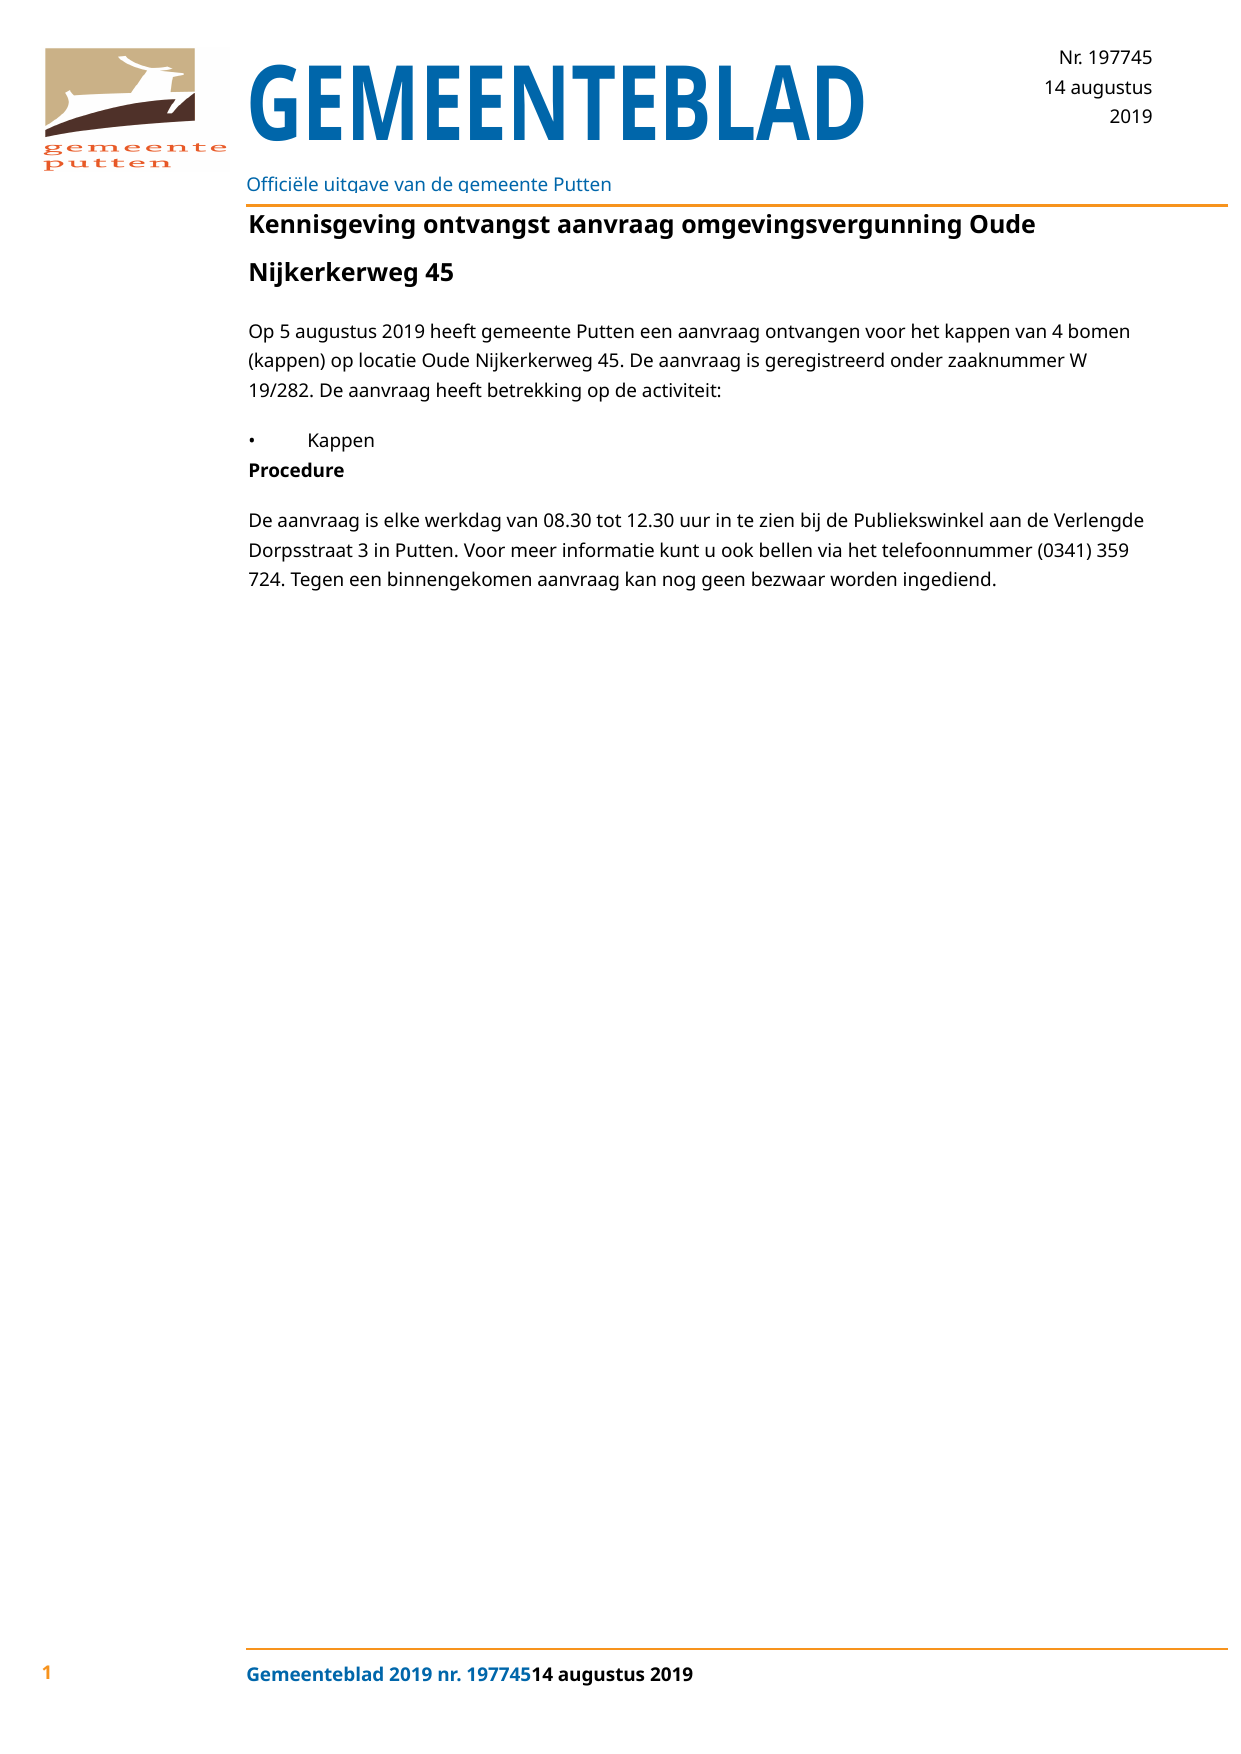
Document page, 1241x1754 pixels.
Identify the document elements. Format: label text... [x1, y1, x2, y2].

picture [41, 47, 231, 172]
text Procedure [248, 457, 1152, 483]
text Kennisgeving ontvangst aanvraag omgevingsvergunning Oude Nijkerkerweg 45 [248, 207, 1152, 288]
list Kappen [248, 427, 1152, 453]
text De aanvraag is elke werkdag van 08.30 tot 12.30 uur in te zien bij de Publiekswinkel aan de Verlengde Dorpsstraat 3 in Putten. Voor meer informatie kunt u ook bellen via het telefoonnummer (0341) 359 724. Tegen een binnengekomen aanvraag kan nog geen bezwaar worden ingediend. [248, 507, 1152, 592]
text Op 5 augustus 2019 heeft gemeente Putten een aanvraag ontvangen voor het kappen van 4 bomen (kappen) op locatie Oude Nijkerkerweg 45. De aanvraag is geregistreerd onder zaaknummer W 19/282. De aanvraag heeft betrekking op de activiteit: [248, 318, 1152, 403]
